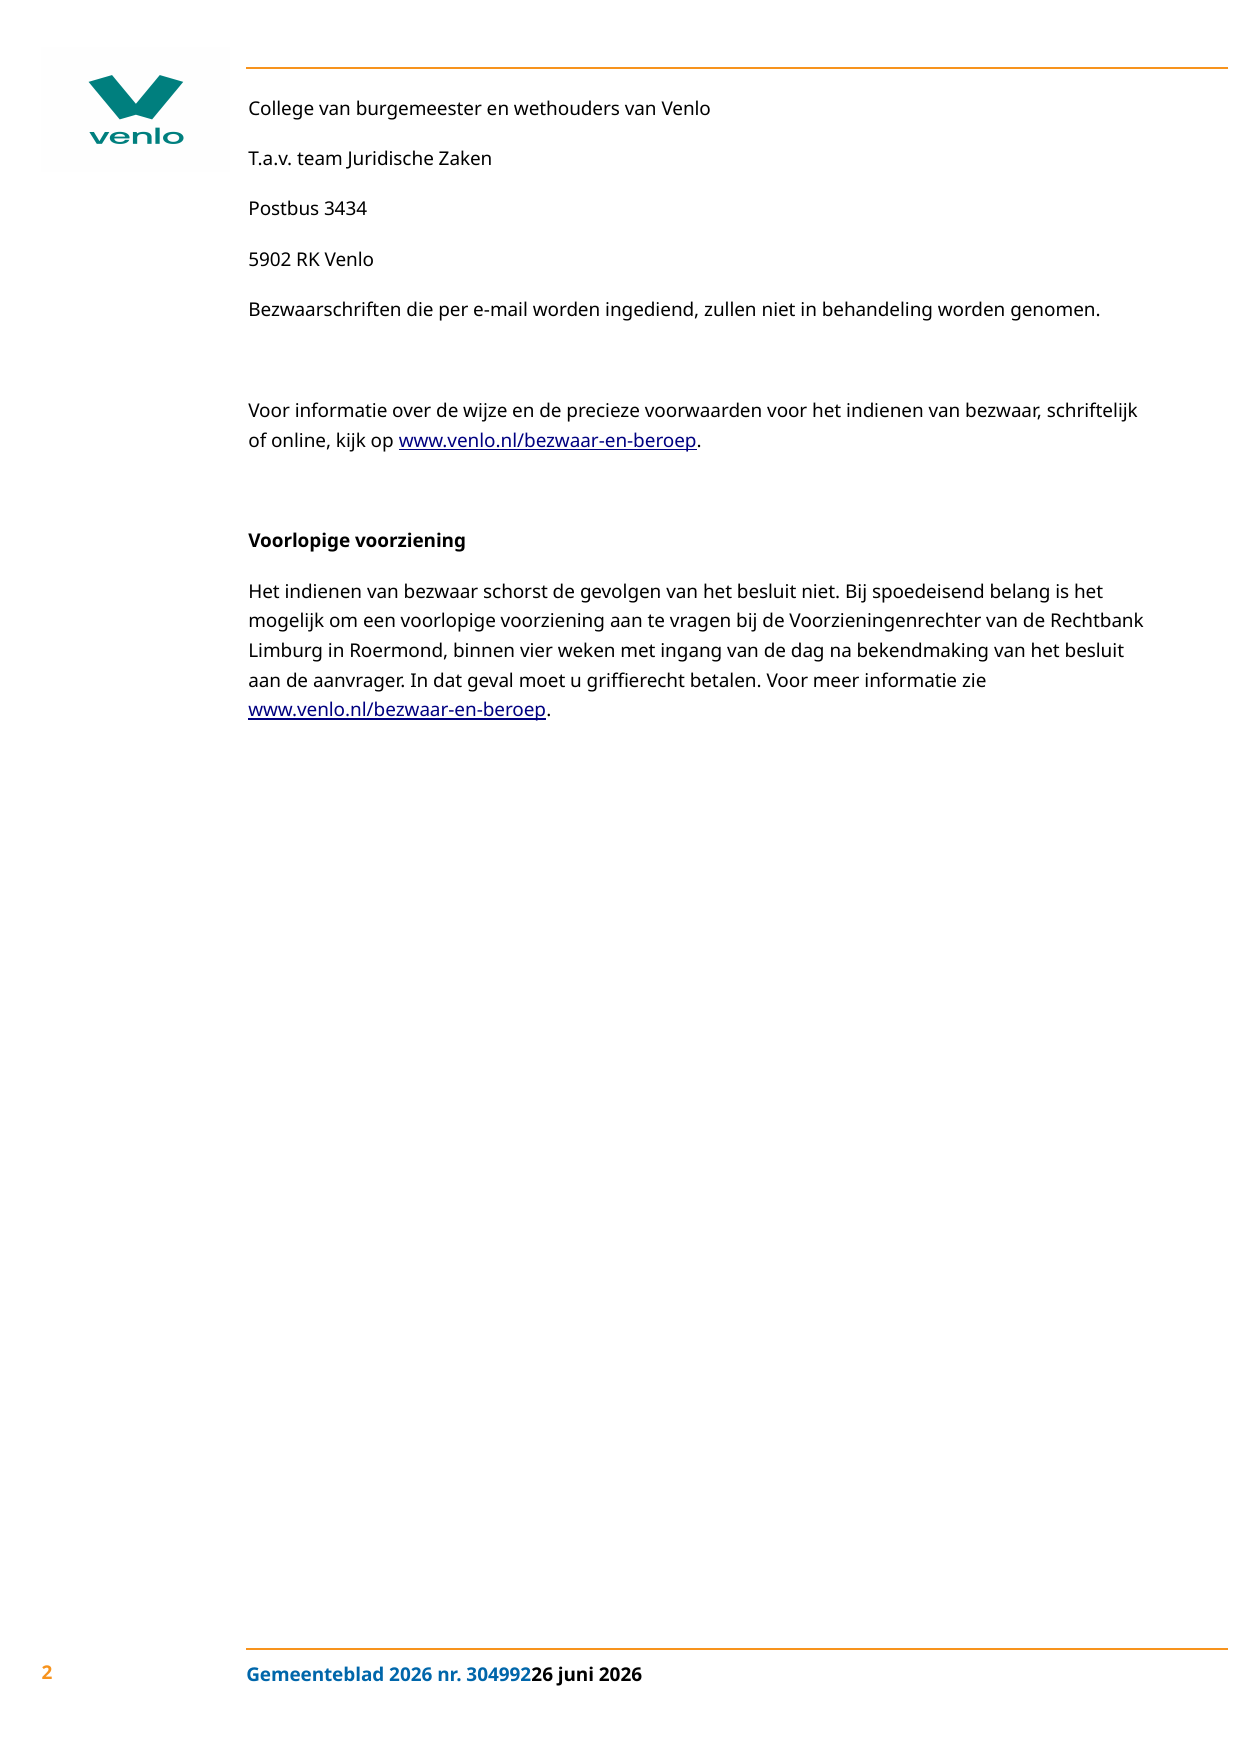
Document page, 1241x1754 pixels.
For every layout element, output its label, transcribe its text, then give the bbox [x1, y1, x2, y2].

text 5902 RK Venlo [248, 246, 1152, 272]
text Bezwaarschriften die per e-mail worden ingediend, zullen niet in behandeling worden genomen. [248, 296, 1152, 322]
text Voorlopige voorziening [248, 528, 1152, 553]
picture [41, 47, 231, 172]
text College van burgemeester en wethouders van Venlo [248, 95, 1152, 121]
text Het indienen van bezwaar schorst de gevolgen van het besluit niet. Bij spoedeisend belang is het mogelijk om een voorlopige voorziening aan te vragen bij de Voorzieningenrechter van de Rechtbank Limburg in Roermond, binnen vier weken met ingang van de dag na bekendmaking van het besluit aan de aanvrager. In dat geval moet u griffierecht betalen. Voor meer informatie zie www.venlo.nl/bezwaar-en-beroep. [248, 578, 1152, 722]
text T.a.v. team Juridische Zaken [248, 145, 1152, 171]
text Voor informatie over de wijze en de precieze voorwaarden voor het indienen van bezwaar, schriftelijk of online, kijk op www.venlo.nl/bezwaar-en-beroep. [248, 397, 1152, 453]
text Postbus 3434 [248, 196, 1152, 221]
